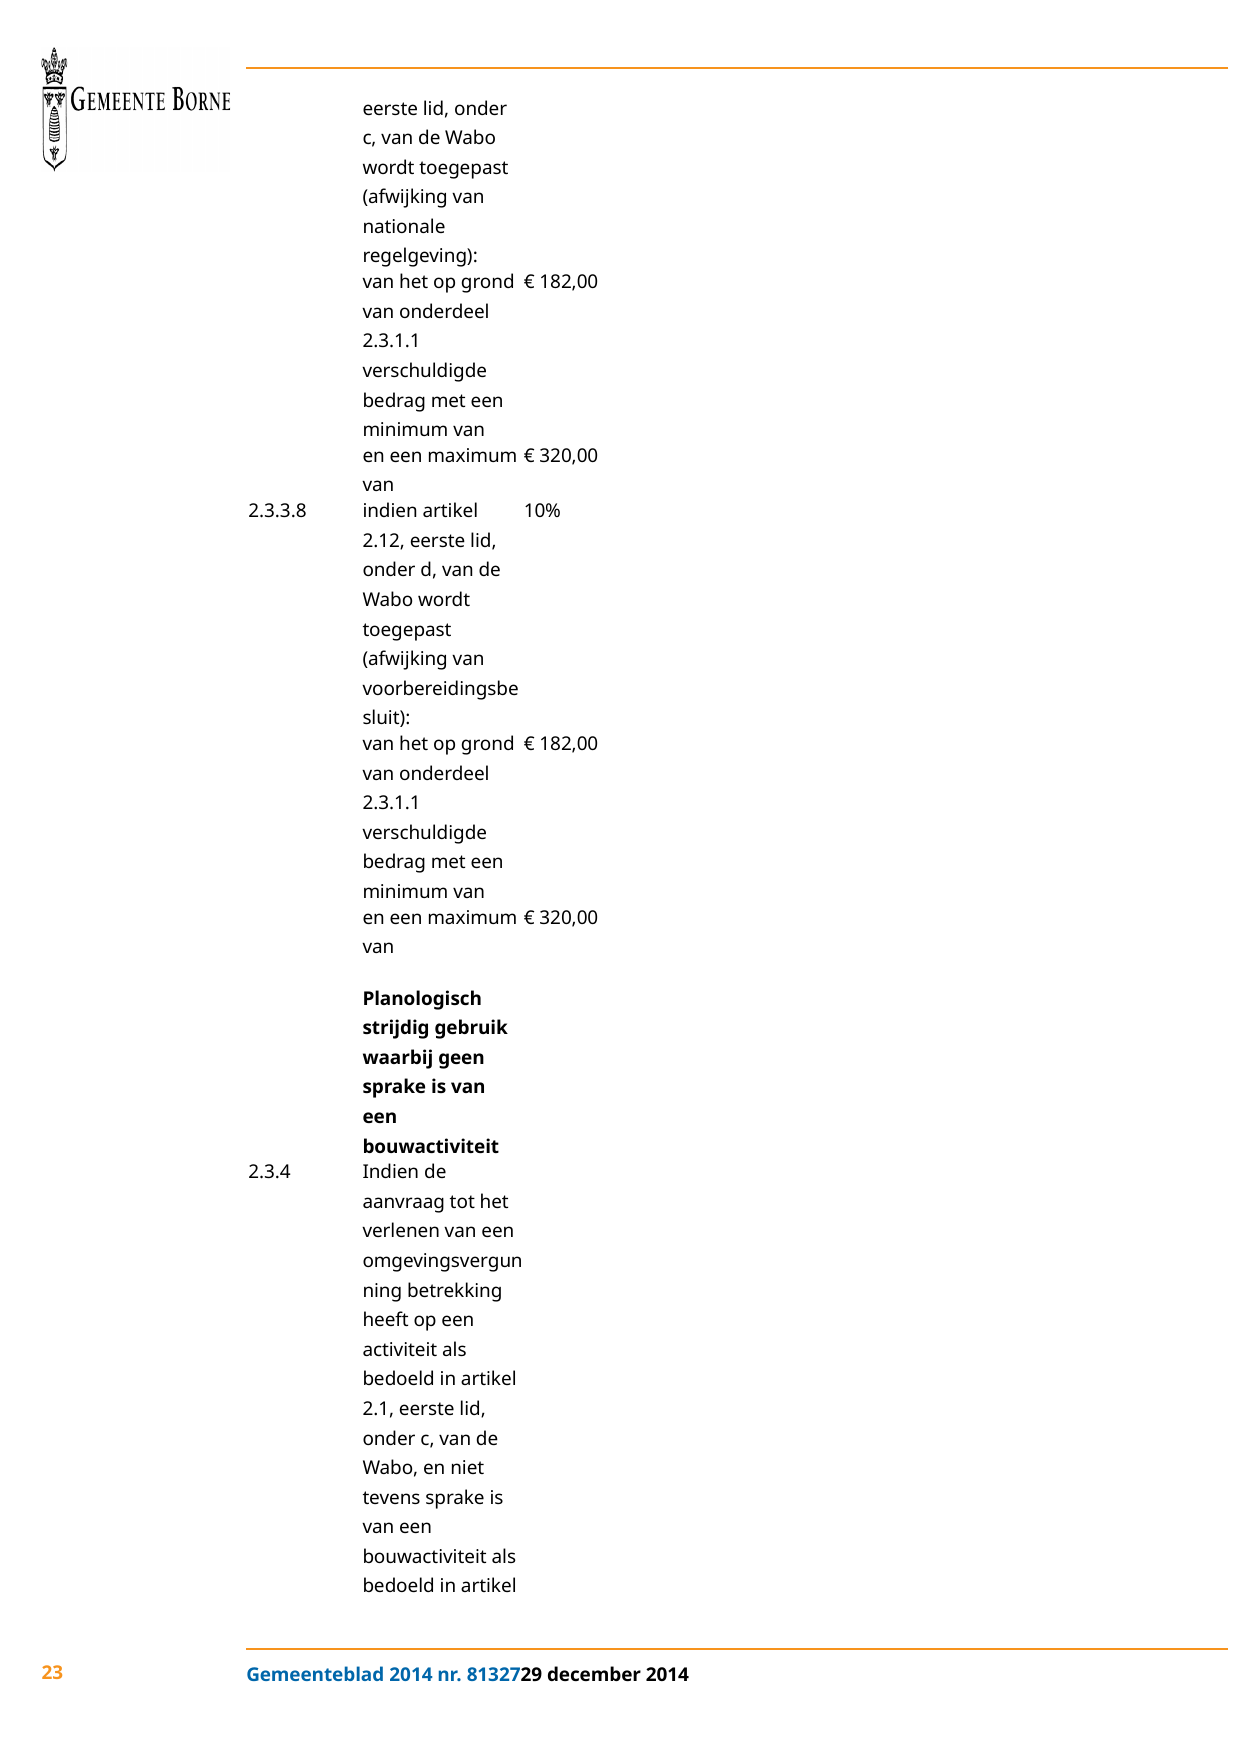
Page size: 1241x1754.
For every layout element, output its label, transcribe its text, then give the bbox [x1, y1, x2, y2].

table_cell Indien de aanvraag tot het verlenen van een omgevingsvergunning betrekking heeft op een activiteit als bedoeld in artikel 2.1, eerste lid, onder c, van de Wabo, en niet tevens sprake is van een bouwactiviteit als bedoeld in artikel [362, 1159, 523, 1598]
picture [41, 47, 231, 172]
table_cell 10% [524, 498, 638, 730]
table_cell [248, 730, 362, 904]
table_cell € 182,00 [524, 730, 638, 904]
table_cell [524, 95, 638, 268]
table_cell € 182,00 [524, 269, 638, 442]
table_cell en een maximum van [362, 904, 523, 959]
table_cell € 320,00 [524, 442, 638, 497]
table_cell [524, 1159, 638, 1598]
table_cell 2.3.3.8 [248, 498, 362, 730]
table_cell [248, 985, 362, 1158]
table_cell [524, 985, 638, 1158]
table_cell 2.3.4 [248, 1159, 362, 1598]
table_cell [248, 269, 362, 442]
table_cell van het op grond van onderdeel 2.3.1.1 verschuldigde bedrag met een minimum van [362, 269, 523, 442]
table_cell € 320,00 [524, 904, 638, 959]
table_cell en een maximum van [362, 442, 523, 497]
table_cell Planologisch strijdig gebruik waarbij geen sprake is van een bouwactiviteit [362, 985, 523, 1158]
table_cell eerste lid, onder c, van de Wabo wordt toegepast (afwijking van nationale regelgeving): [362, 95, 523, 268]
table_cell [248, 959, 362, 985]
table_cell [362, 959, 523, 985]
table_cell [248, 904, 362, 959]
table_cell [524, 959, 638, 985]
table_cell indien artikel 2.12, eerste lid, onder d, van de Wabo wordt toegepast (afwijking van voorbereidingsbesluit): [362, 498, 523, 730]
table_cell [248, 442, 362, 497]
table_cell van het op grond van onderdeel 2.3.1.1 verschuldigde bedrag met een minimum van [362, 730, 523, 904]
table_cell [248, 95, 362, 268]
